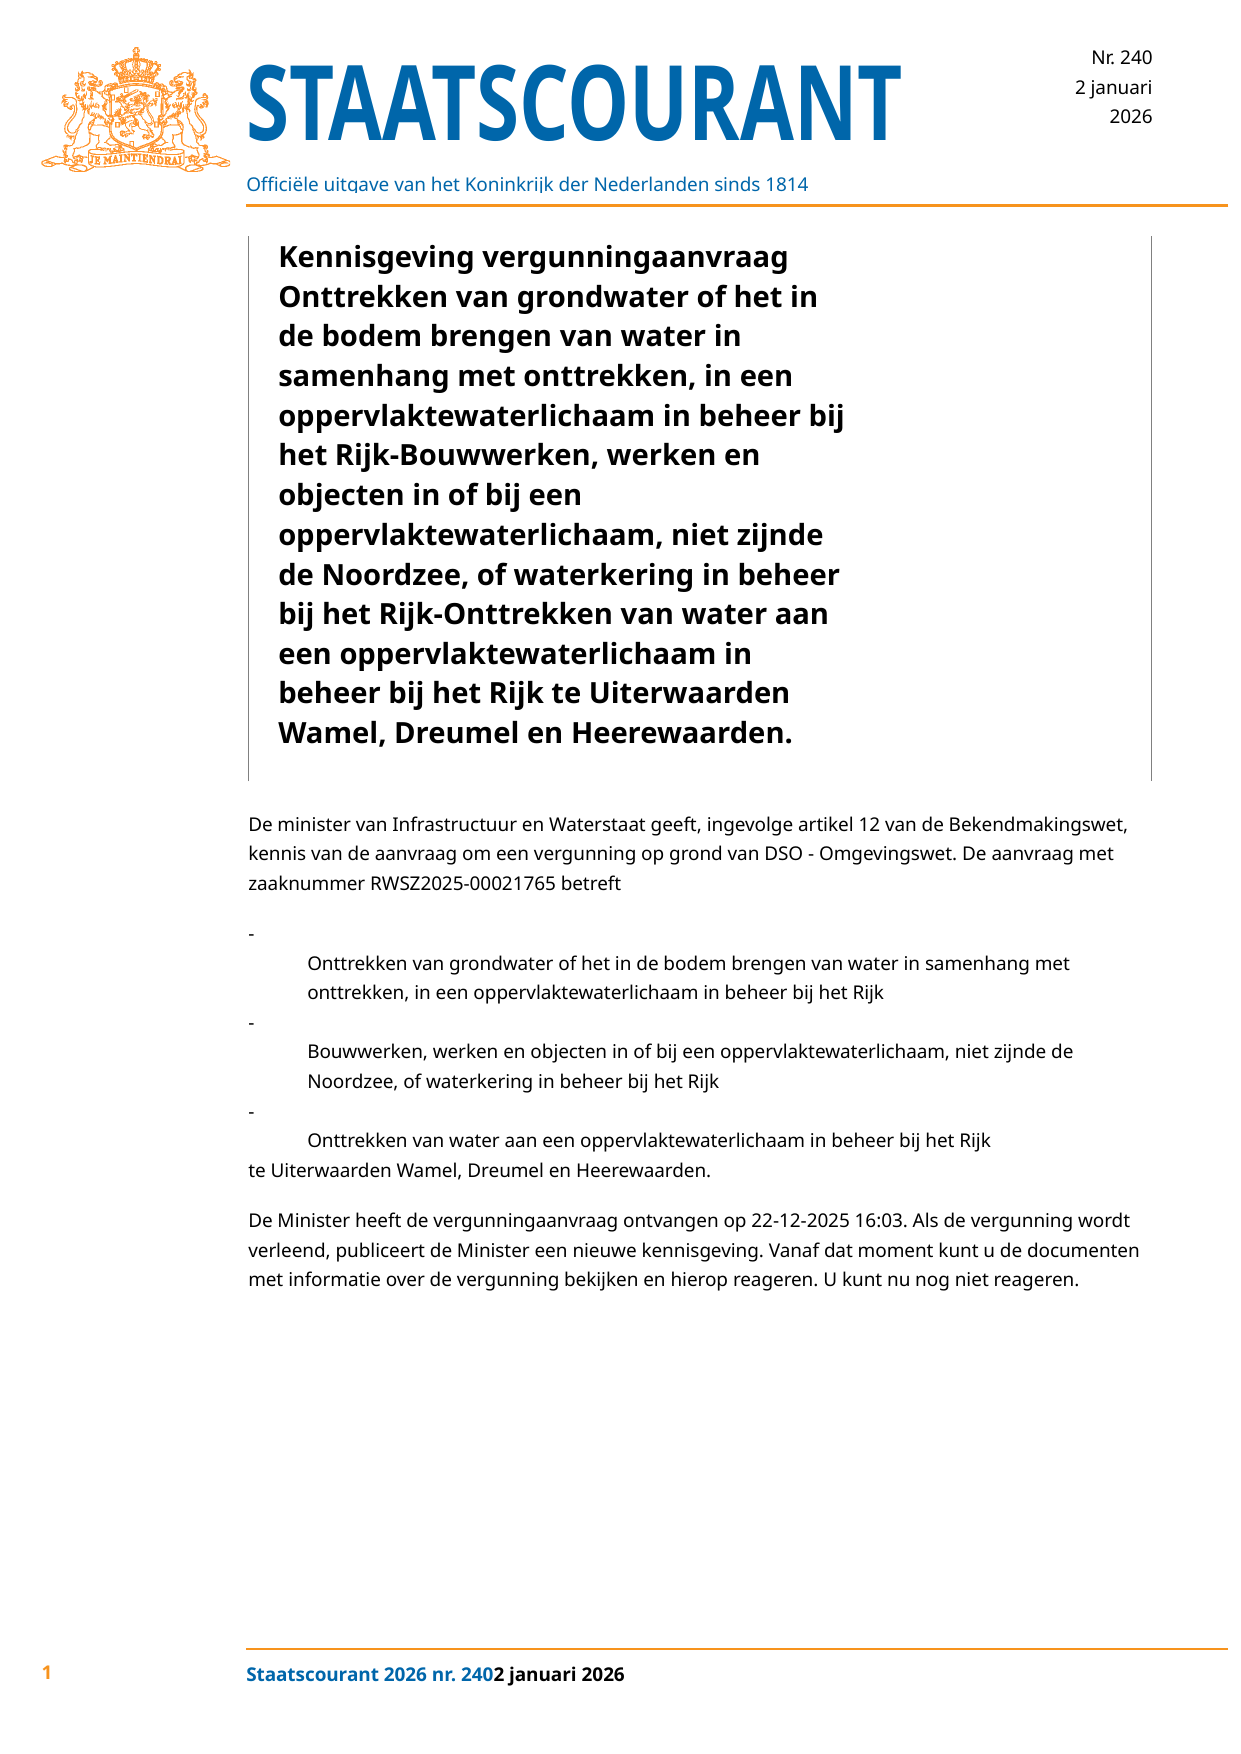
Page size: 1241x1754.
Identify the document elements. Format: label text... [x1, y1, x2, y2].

picture [41, 47, 231, 172]
text te Uiterwaarden Wamel, Dreumel en Heerewaarden. [248, 1157, 1152, 1183]
table_header [850, 236, 912, 413]
list Onttrekken van grondwater of het in de bodem brengen van water in samenhang met onttrekken, in een oppervlaktewaterlichaam in beheer bij het Rijk [248, 950, 1152, 1005]
table_header Kennisgeving vergunningaanvraag Onttrekken van grondwater of het in de bodem brengen van water in samenhang met onttrekken, in een oppervlaktewaterlichaam in beheer bij het Rijk-Bouwwerken, werken en objecten in of bij een oppervlaktewaterlichaam, niet zijnde de Noordzee, of waterkering in beheer bij het Rijk-Onttrekken van water aan een oppervlaktewaterlichaam in beheer bij het Rijk te Uiterwaarden Wamel, Dreumel en Heerewaarden. [249, 236, 850, 781]
text De minister van Infrastructuur en Waterstaat geeft, ingevolge artikel 12 van de Bekendmakingswet, kennis van de aanvraag om een vergunning op grond van DSO - Omgevingswet. De aanvraag met zaaknummer RWSZ2025-00021765 betreft [248, 811, 1152, 896]
text De Minister heeft de vergunningaanvraag ontvangen op 22-12-2025 16:03. Als de vergunning wordt verleend, publiceert de Minister een nieuwe kennisgeving. Vanaf dat moment kunt u de documenten met informatie over de vergunning bekijken en hierop reageren. U kunt nu nog niet reageren. [248, 1207, 1152, 1292]
table_header [850, 414, 1151, 781]
picture [912, 236, 1090, 414]
list Bouwwerken, werken en objecten in of bij een oppervlaktewaterlichaam, niet zijnde de Noordzee, of waterkering in beheer bij het Rijk [248, 1039, 1152, 1094]
table_header [1090, 236, 1151, 413]
list Onttrekken van water aan een oppervlaktewaterlichaam in beheer bij het Rijk [248, 1127, 1152, 1153]
